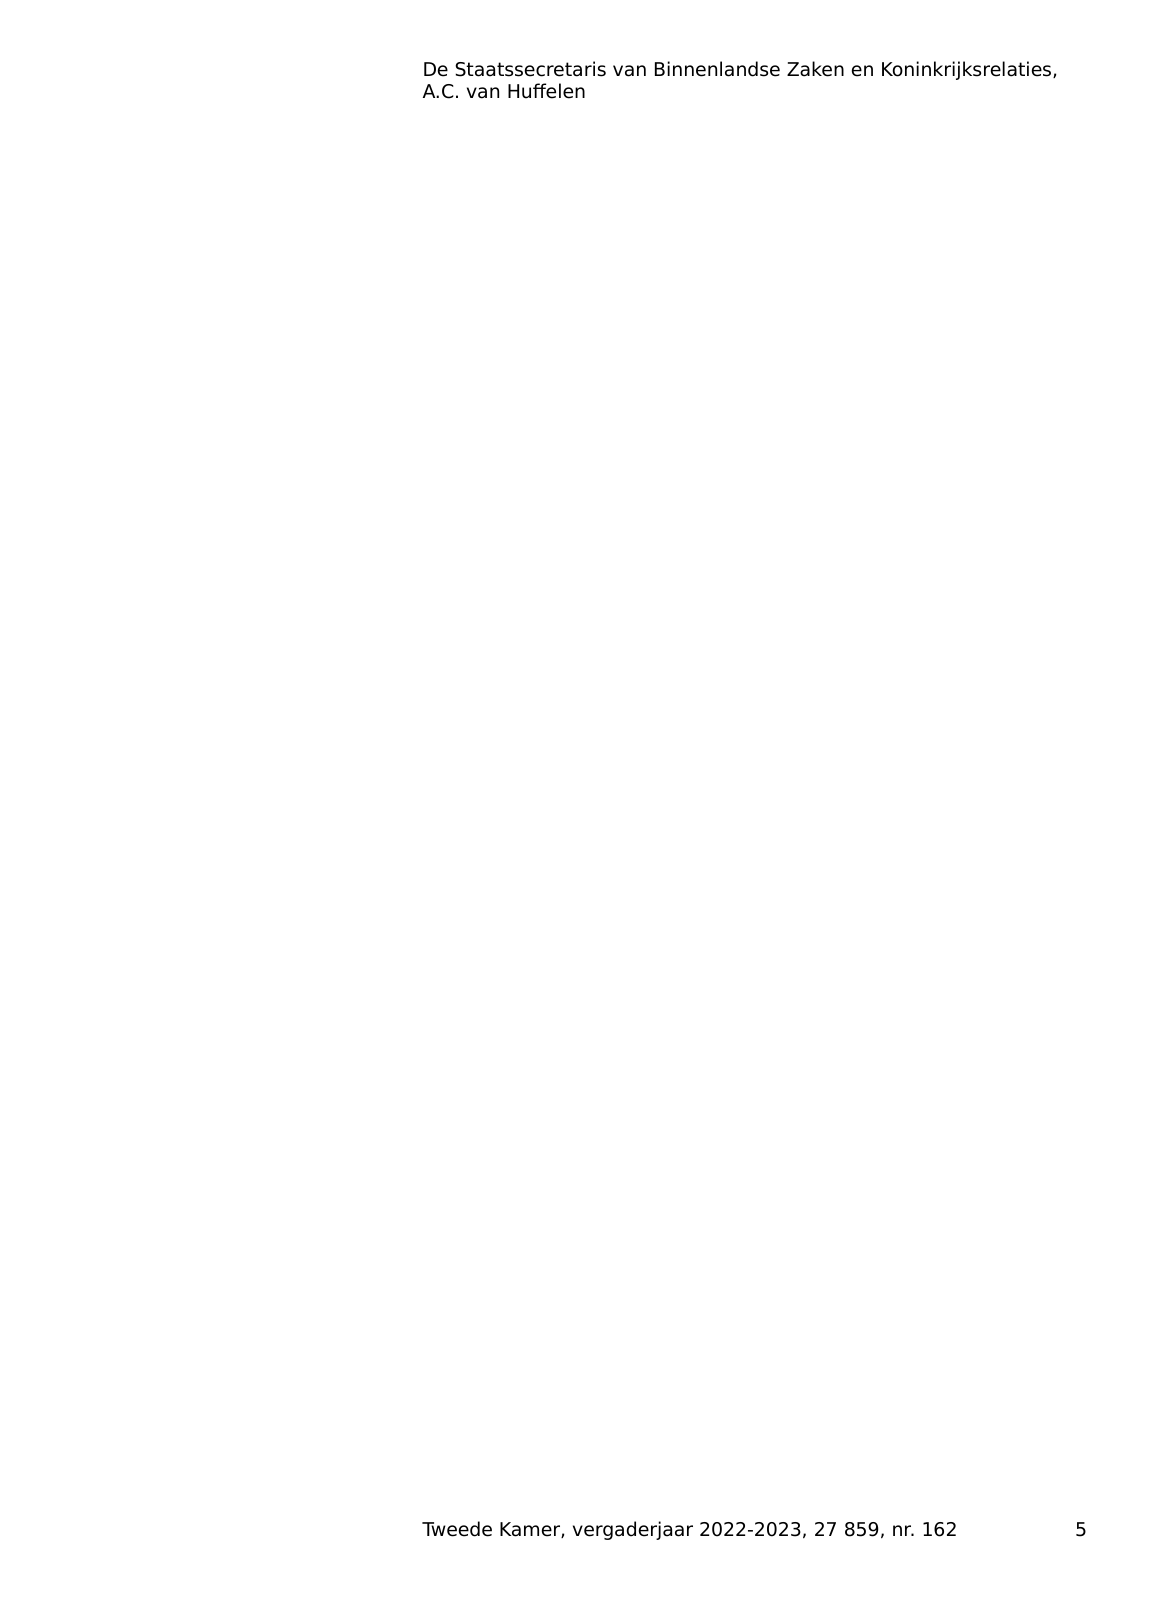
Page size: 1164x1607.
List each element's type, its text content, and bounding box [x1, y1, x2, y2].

text De Staatssecretaris van Binnenlandse Zaken en Koninkrijksrelaties, A.C. van Huffelen [422, 59, 1087, 103]
